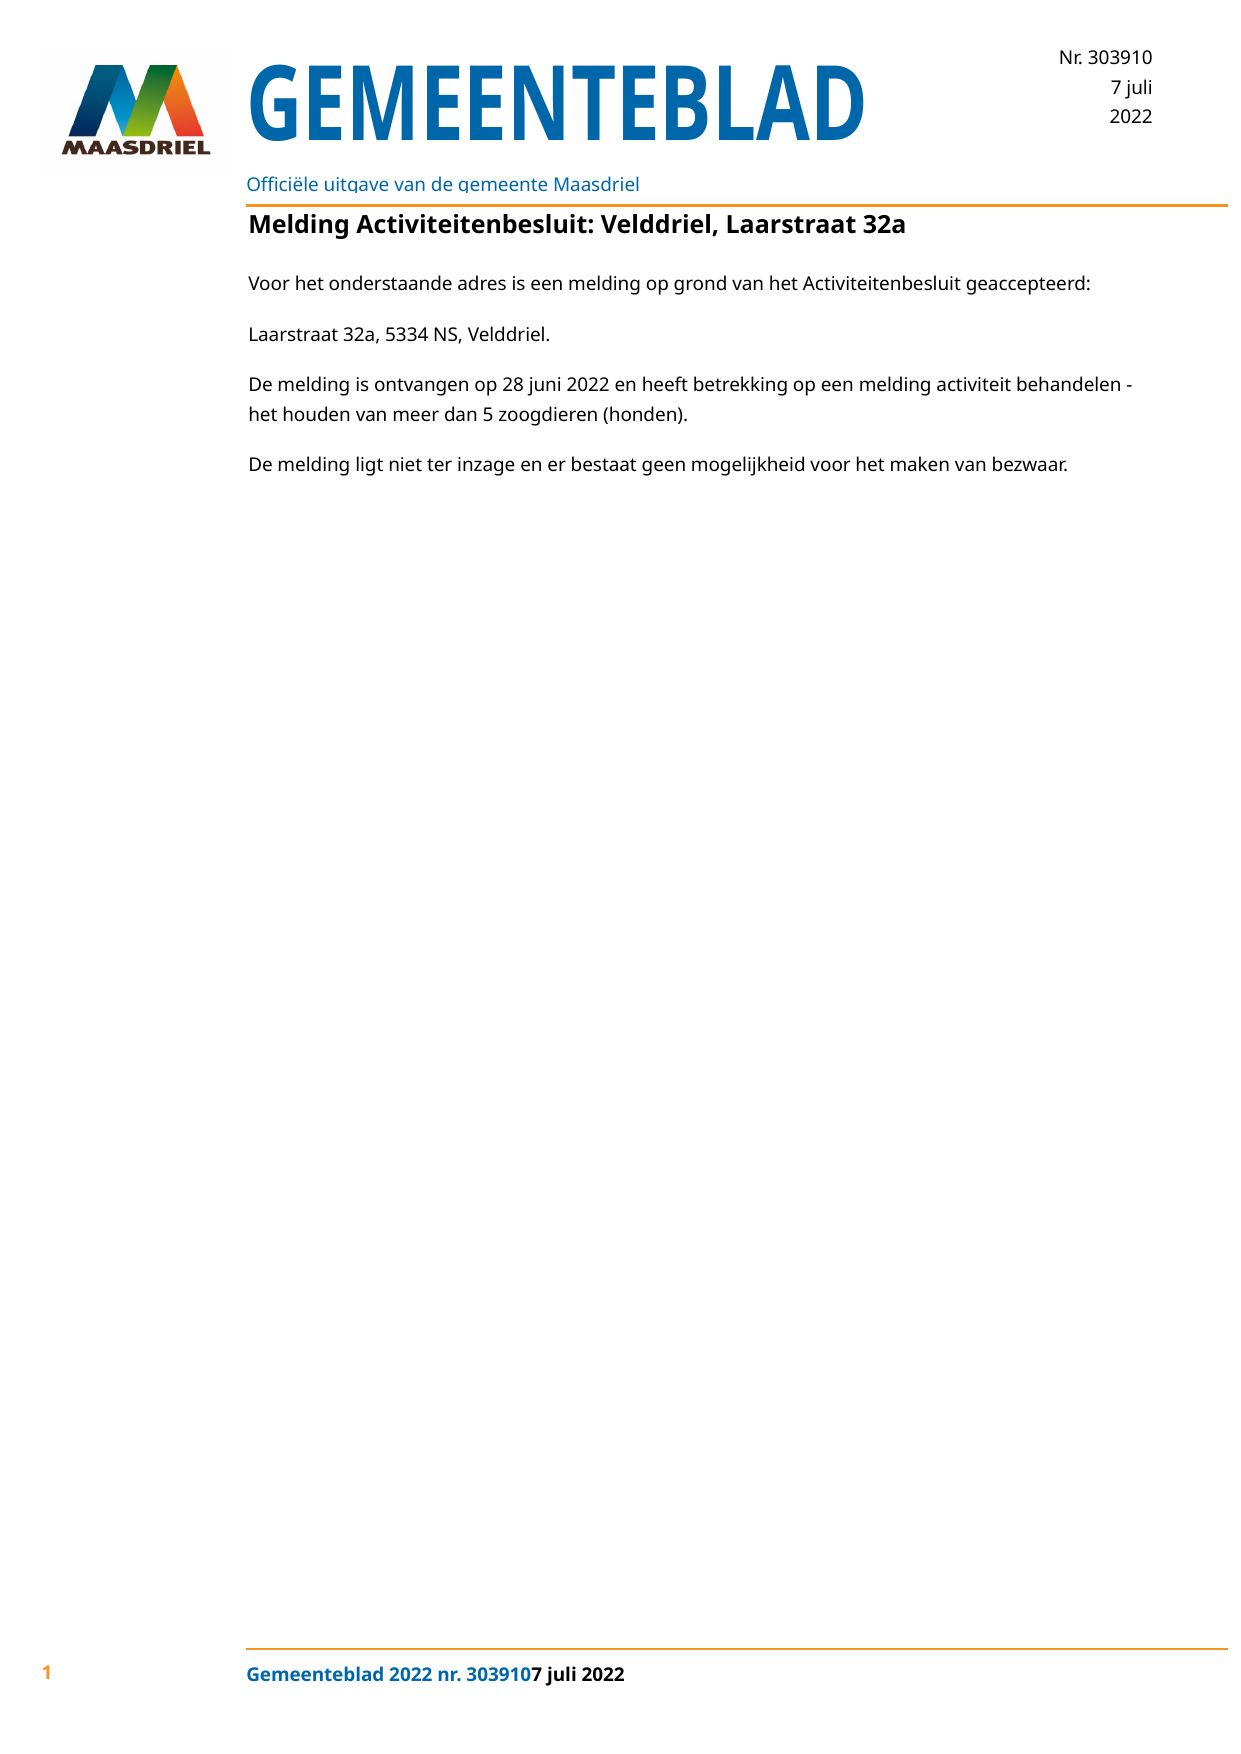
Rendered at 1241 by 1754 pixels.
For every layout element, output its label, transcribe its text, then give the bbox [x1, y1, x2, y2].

text Voor het onderstaande adres is een melding op grond van het Activiteitenbesluit geaccepteerd: [248, 270, 1152, 296]
text De melding ligt niet ter inzage en er bestaat geen mogelijkheid voor het maken van bezwaar. [248, 451, 1152, 477]
text Melding Activiteitenbesluit: Velddriel, Laarstraat 32a [248, 207, 1152, 241]
picture [41, 47, 231, 172]
text De melding is ontvangen op 28 juni 2022 en heeft betrekking op een melding activiteit behandelen - het houden van meer dan 5 zoogdieren (honden). [248, 371, 1152, 426]
text Laarstraat 32a, 5334 NS, Velddriel. [248, 321, 1152, 346]
